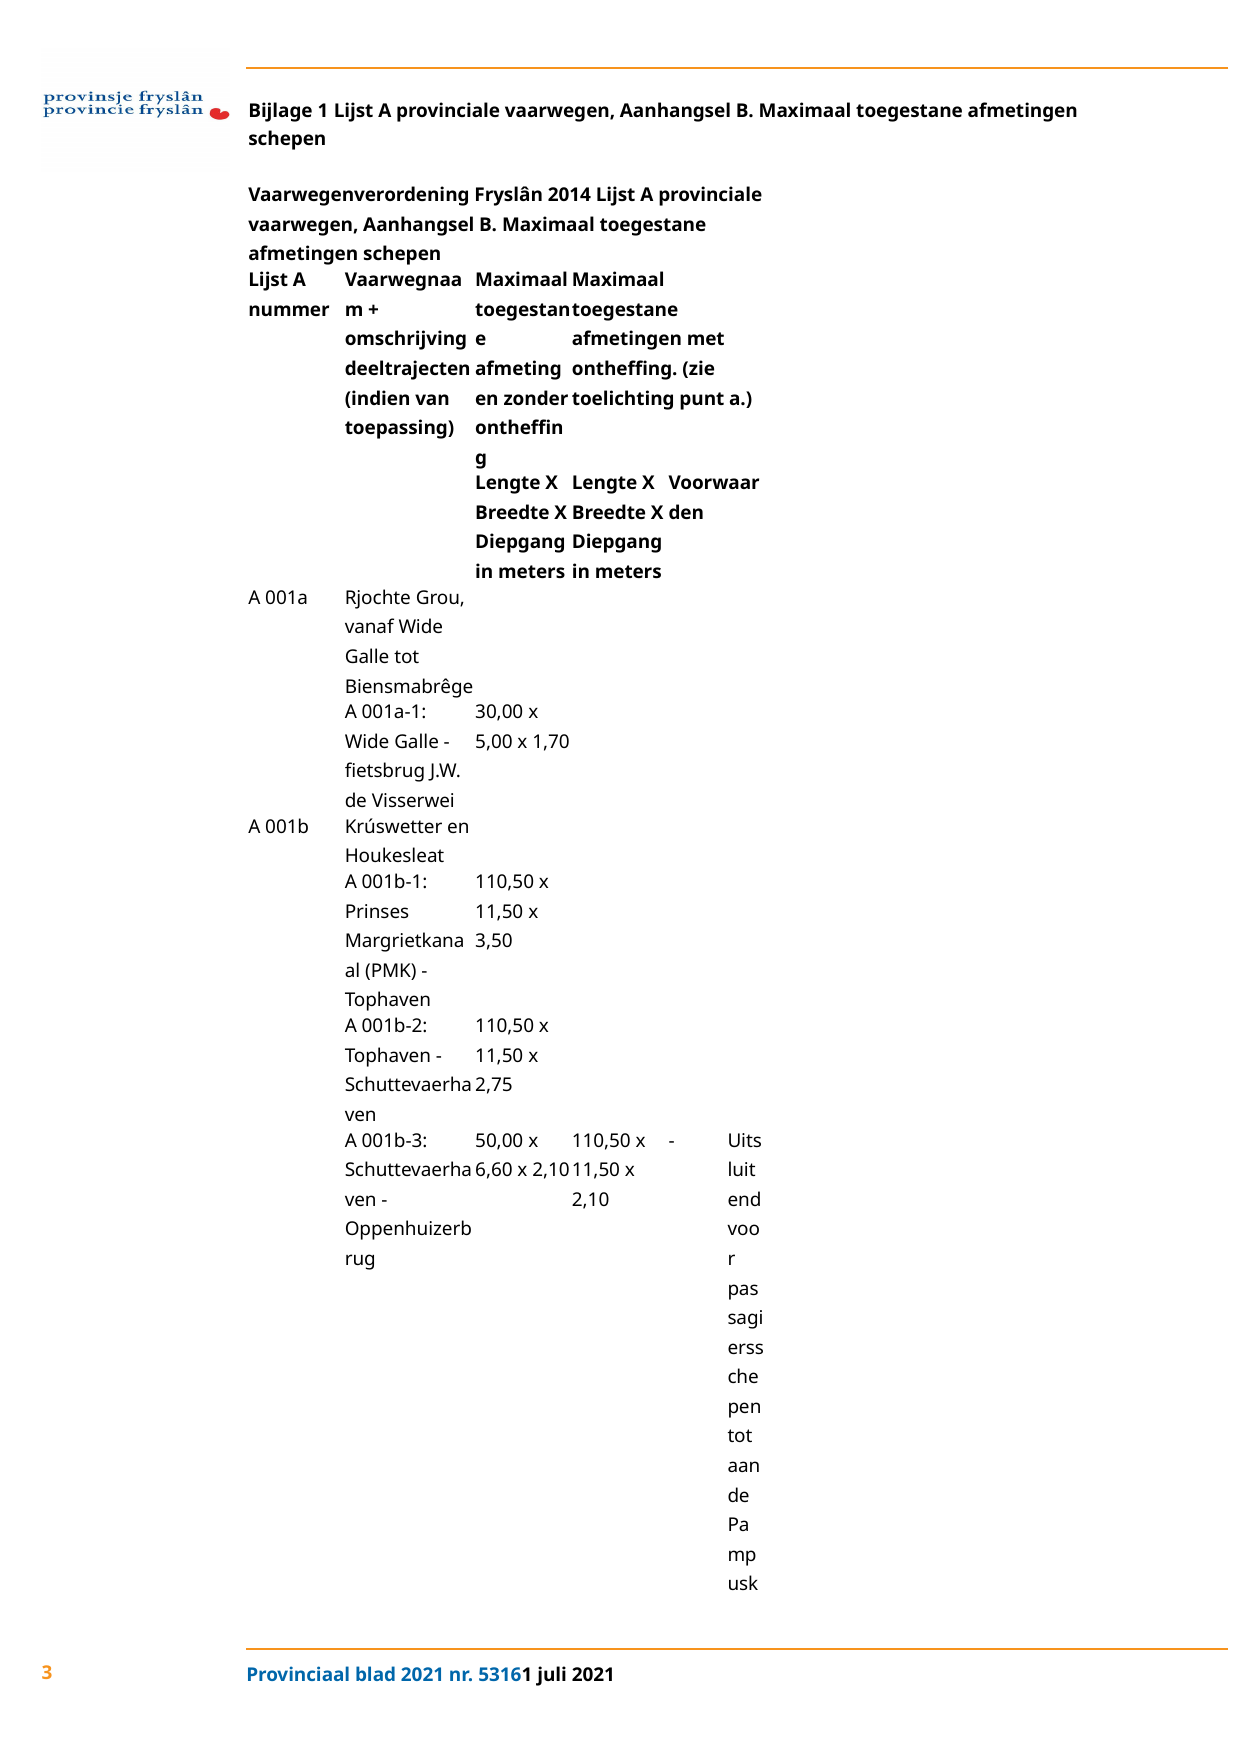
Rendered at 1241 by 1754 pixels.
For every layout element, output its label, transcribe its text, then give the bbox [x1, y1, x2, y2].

table_cell [668, 1013, 765, 1127]
table_cell A 001b-3: Schuttevaerhaven - Oppenhuizerbrug [345, 1127, 475, 1271]
table_cell A 001b-2: Tophaven - Schuttevaerhaven [345, 1013, 475, 1127]
table_cell Lengte X Breedte X Diepgang in meters [475, 470, 572, 584]
table_cell 50,00 x 6,60 x 2,10 [475, 1127, 572, 1596]
table_cell Maximaal toegestane afmetingen met ontheffing. (zie toelichting punt a.) [572, 266, 765, 469]
table_cell [572, 699, 668, 813]
table_cell [345, 1271, 475, 1596]
table_cell [572, 868, 668, 1012]
table_cell Voorwaarden [668, 470, 765, 584]
table_cell 110,50 x 11,50 x 2,10 [572, 1127, 668, 1596]
table_cell [668, 699, 765, 813]
table_cell Vaarwegnaam + omschrijving deeltrajecten (indien van toepassing) [345, 266, 475, 584]
table_cell [668, 584, 765, 698]
table_cell A 001b-1: Prinses Margrietkanaal (PMK) - Tophaven [345, 868, 475, 1012]
table_cell Krúswetter en Houkesleat [345, 813, 475, 868]
table_cell Rjochte Grou, vanaf Wide Galle tot Biensmabrêge [345, 584, 475, 698]
table_cell Lijst A nummer [248, 266, 344, 584]
table_header Vaarwegenverordening Fryslân 2014 Lijst A provinciale vaarwegen, Aanhangsel B. Maximaal toegestane afmetingen schepen [248, 181, 765, 266]
table_cell [248, 699, 344, 813]
table_cell Lengte X Breedte X Diepgang in meters [572, 470, 668, 584]
table_cell [475, 813, 572, 868]
picture [41, 47, 231, 172]
table_cell [668, 868, 765, 1012]
table_cell Maximaal toegestane afmetingen zonder ontheffing [475, 266, 572, 469]
table_cell A 001a-1: Wide Galle - fietsbrug J.W. de Visserwei [345, 699, 475, 813]
table_cell [475, 584, 572, 698]
table_cell Uitsluitend voor passagiersschepen tot aan de Pampusk [668, 1127, 765, 1596]
text Bijlage 1 Lijst A provinciale vaarwegen, Aanhangsel B. Maximaal toegestane afmetingen schepen [248, 95, 1152, 152]
table_cell A 001b [248, 813, 344, 868]
table_cell [572, 813, 668, 868]
table_cell [572, 584, 668, 698]
table_cell 110,50 x 11,50 x 2,75 [475, 1013, 572, 1127]
table_cell A 001a [248, 584, 344, 698]
table_cell [668, 813, 765, 868]
table_cell [248, 868, 344, 1596]
table_cell 110,50 x 11,50 x 3,50 [475, 868, 572, 1012]
table_cell 30,00 x 5,00 x 1,70 [475, 699, 572, 813]
table_cell [572, 1013, 668, 1127]
